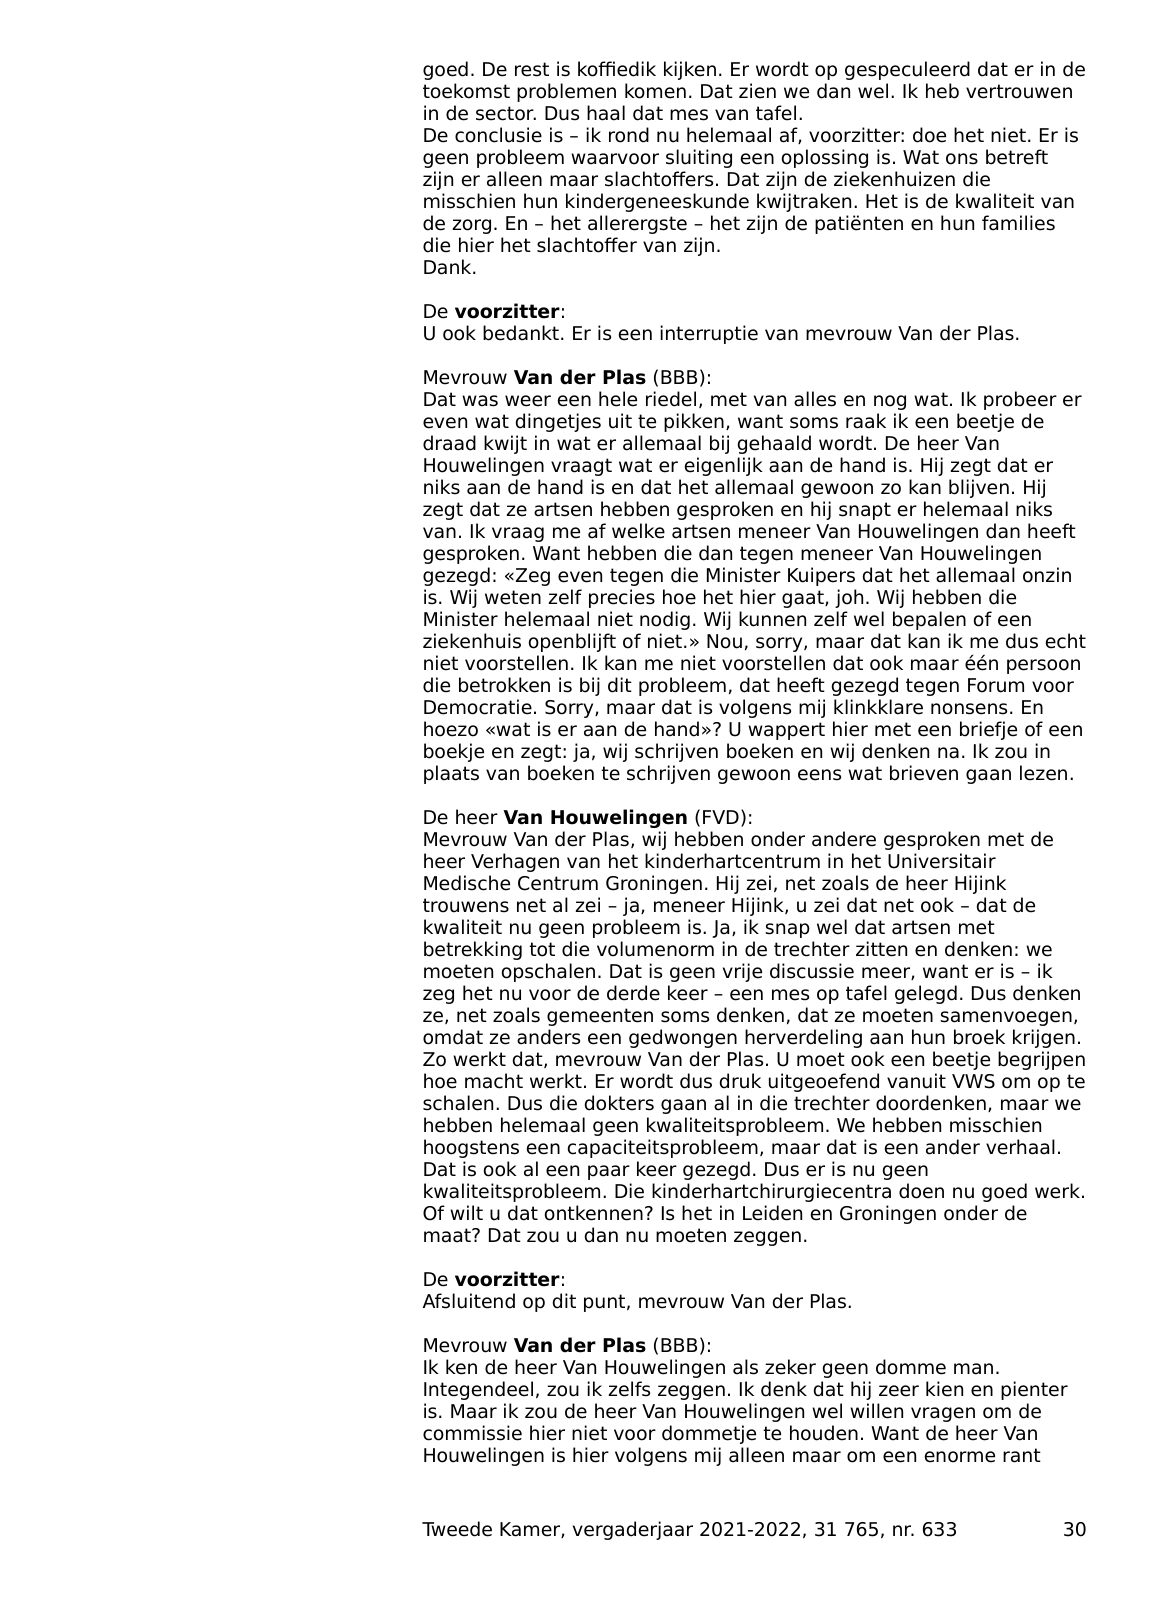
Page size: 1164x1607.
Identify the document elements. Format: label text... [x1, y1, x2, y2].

text Afsluitend op dit punt, mevrouw Van der Plas. [422, 1291, 1087, 1313]
text goed. De rest is koffiedik kijken. Er wordt op gespeculeerd dat er in de toekomst problemen komen. Dat zien we dan wel. Ik heb vertrouwen in de sector. Dus haal dat mes van tafel. [422, 59, 1087, 125]
text Mevrouw Van der Plas (BBB): [422, 367, 1087, 389]
text De voorzitter: [422, 301, 1087, 323]
text Mevrouw Van der Plas (BBB): [422, 1335, 1087, 1357]
text Ik ken de heer Van Houwelingen als zeker geen domme man. Integendeel, zou ik zelfs zeggen. Ik denk dat hij zeer kien en pienter is. Maar ik zou de heer Van Houwelingen wel willen vragen om de commissie hier niet voor dommetje te houden. Want de heer Van Houwelingen is hier volgens mij alleen maar om een enorme rant [422, 1357, 1087, 1467]
text Dat was weer een hele riedel, met van alles en nog wat. Ik probeer er even wat dingetjes uit te pikken, want soms raak ik een beetje de draad kwijt in wat er allemaal bij gehaald wordt. De heer Van Houwelingen vraagt wat er eigenlijk aan de hand is. Hij zegt dat er niks aan de hand is en dat het allemaal gewoon zo kan blijven. Hij zegt dat ze artsen hebben gesproken en hij snapt er helemaal niks van. Ik vraag me af welke artsen meneer Van Houwelingen dan heeft gesproken. Want hebben die dan tegen meneer Van Houwelingen gezegd: «Zeg even tegen die Minister Kuipers dat het allemaal onzin is. Wij weten zelf precies hoe het hier gaat, joh. Wij hebben die Minister helemaal niet nodig. Wij kunnen zelf wel bepalen of een ziekenhuis openblijft of niet.» Nou, sorry, maar dat kan ik me dus echt niet voorstellen. Ik kan me niet voorstellen dat ook maar één persoon die betrokken is bij dit probleem, dat heeft gezegd tegen Forum voor Democratie. Sorry, maar dat is volgens mij klinkklare nonsens. En hoezo «wat is er aan de hand»? U wappert hier met een briefje of een boekje en zegt: ja, wij schrijven boeken en wij denken na. Ik zou in plaats van boeken te schrijven gewoon eens wat brieven gaan lezen. [422, 389, 1087, 785]
text De voorzitter: [422, 1269, 1087, 1291]
text Dank. [422, 257, 1087, 279]
text De heer Van Houwelingen (FVD): [422, 807, 1087, 829]
text U ook bedankt. Er is een interruptie van mevrouw Van der Plas. [422, 323, 1087, 345]
text De conclusie is – ik rond nu helemaal af, voorzitter: doe het niet. Er is geen probleem waarvoor sluiting een oplossing is. Wat ons betreft zijn er alleen maar slachtoffers. Dat zijn de ziekenhuizen die misschien hun kindergeneeskunde kwijtraken. Het is de kwaliteit van de zorg. En – het allerergste – het zijn de patiënten en hun families die hier het slachtoffer van zijn. [422, 125, 1087, 257]
text Mevrouw Van der Plas, wij hebben onder andere gesproken met de heer Verhagen van het kinderhartcentrum in het Universitair Medische Centrum Groningen. Hij zei, net zoals de heer Hijink trouwens net al zei – ja, meneer Hijink, u zei dat net ook – dat de kwaliteit nu geen probleem is. Ja, ik snap wel dat artsen met betrekking tot die volumenorm in de trechter zitten en denken: we moeten opschalen. Dat is geen vrije discussie meer, want er is – ik zeg het nu voor de derde keer – een mes op tafel gelegd. Dus denken ze, net zoals gemeenten soms denken, dat ze moeten samenvoegen, omdat ze anders een gedwongen herverdeling aan hun broek krijgen. Zo werkt dat, mevrouw Van der Plas. U moet ook een beetje begrijpen hoe macht werkt. Er wordt dus druk uitgeoefend vanuit VWS om op te schalen. Dus die dokters gaan al in die trechter doordenken, maar we hebben helemaal geen kwaliteitsprobleem. We hebben misschien hoogstens een capaciteitsprobleem, maar dat is een ander verhaal. Dat is ook al een paar keer gezegd. Dus er is nu geen kwaliteitsprobleem. Die kinderhartchirurgiecentra doen nu goed werk. Of wilt u dat ontkennen? Is het in Leiden en Groningen onder de maat? Dat zou u dan nu moeten zeggen. [422, 829, 1087, 1247]
